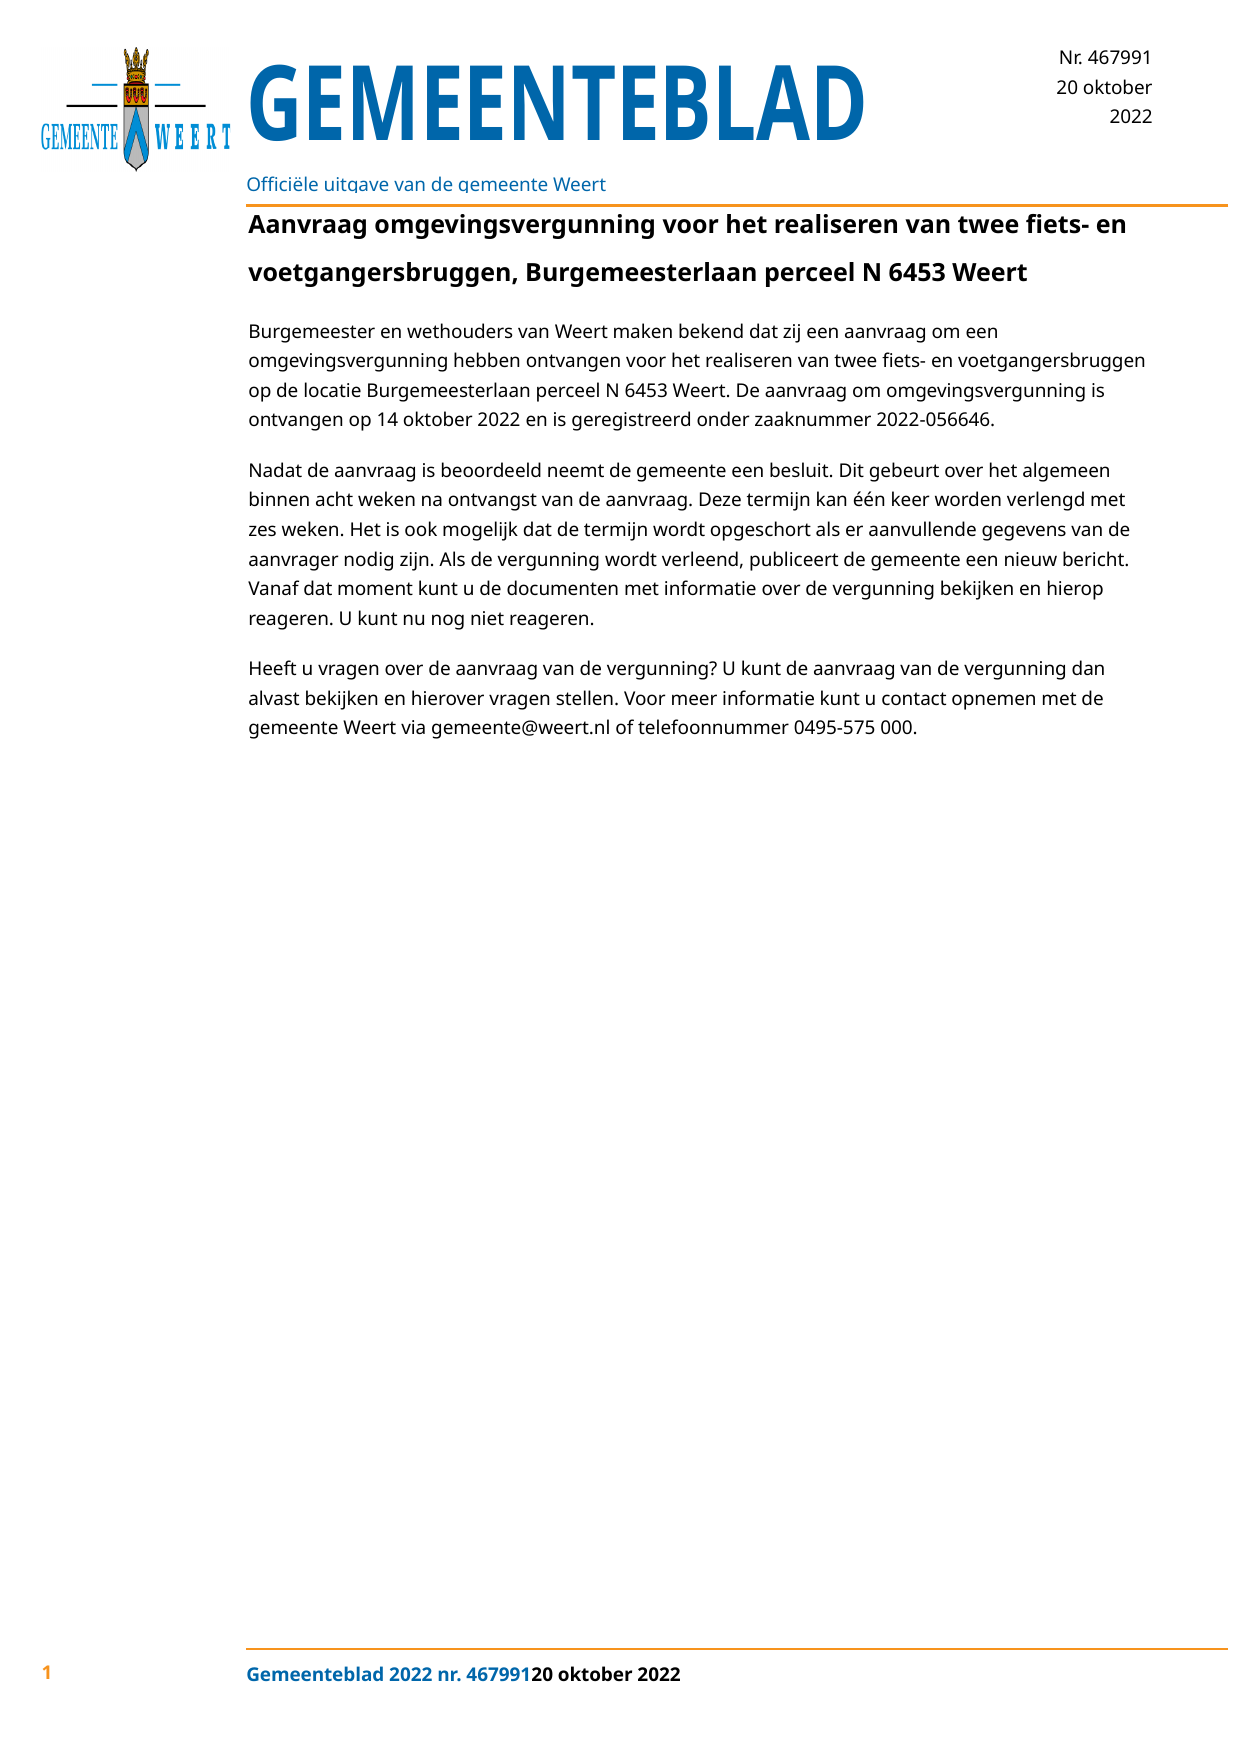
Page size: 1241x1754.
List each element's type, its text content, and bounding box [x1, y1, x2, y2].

text Nadat de aanvraag is beoordeeld neemt de gemeente een besluit. Dit gebeurt over het algemeen binnen acht weken na ontvangst van de aanvraag. Deze termijn kan één keer worden verlengd met zes weken. Het is ook mogelijk dat de termijn wordt opgeschort als er aanvullende gegevens van de aanvrager nodig zijn. Als de vergunning wordt verleend, publiceert de gemeente een nieuw bericht. Vanaf dat moment kunt u de documenten met informatie over de vergunning bekijken en hierop reageren. U kunt nu nog niet reageren. [248, 457, 1152, 631]
picture [41, 47, 231, 172]
text Heeft u vragen over de aanvraag van de vergunning? U kunt de aanvraag van de vergunning dan alvast bekijken en hierover vragen stellen. Voor meer informatie kunt u contact opnemen met de gemeente Weert via gemeente@weert.nl of telefoonnummer 0495-575 000. [248, 655, 1152, 740]
text Burgemeester en wethouders van Weert maken bekend dat zij een aanvraag om een omgevingsvergunning hebben ontvangen voor het realiseren van twee fiets- en voetgangersbruggen op de locatie Burgemeesterlaan perceel N 6453 Weert. De aanvraag om omgevingsvergunning is ontvangen op 14 oktober 2022 en is geregistreerd onder zaaknummer 2022-056646. [248, 318, 1152, 432]
text Aanvraag omgevingsvergunning voor het realiseren van twee fiets- en voetgangersbruggen, Burgemeesterlaan perceel N 6453 Weert [248, 207, 1152, 288]
